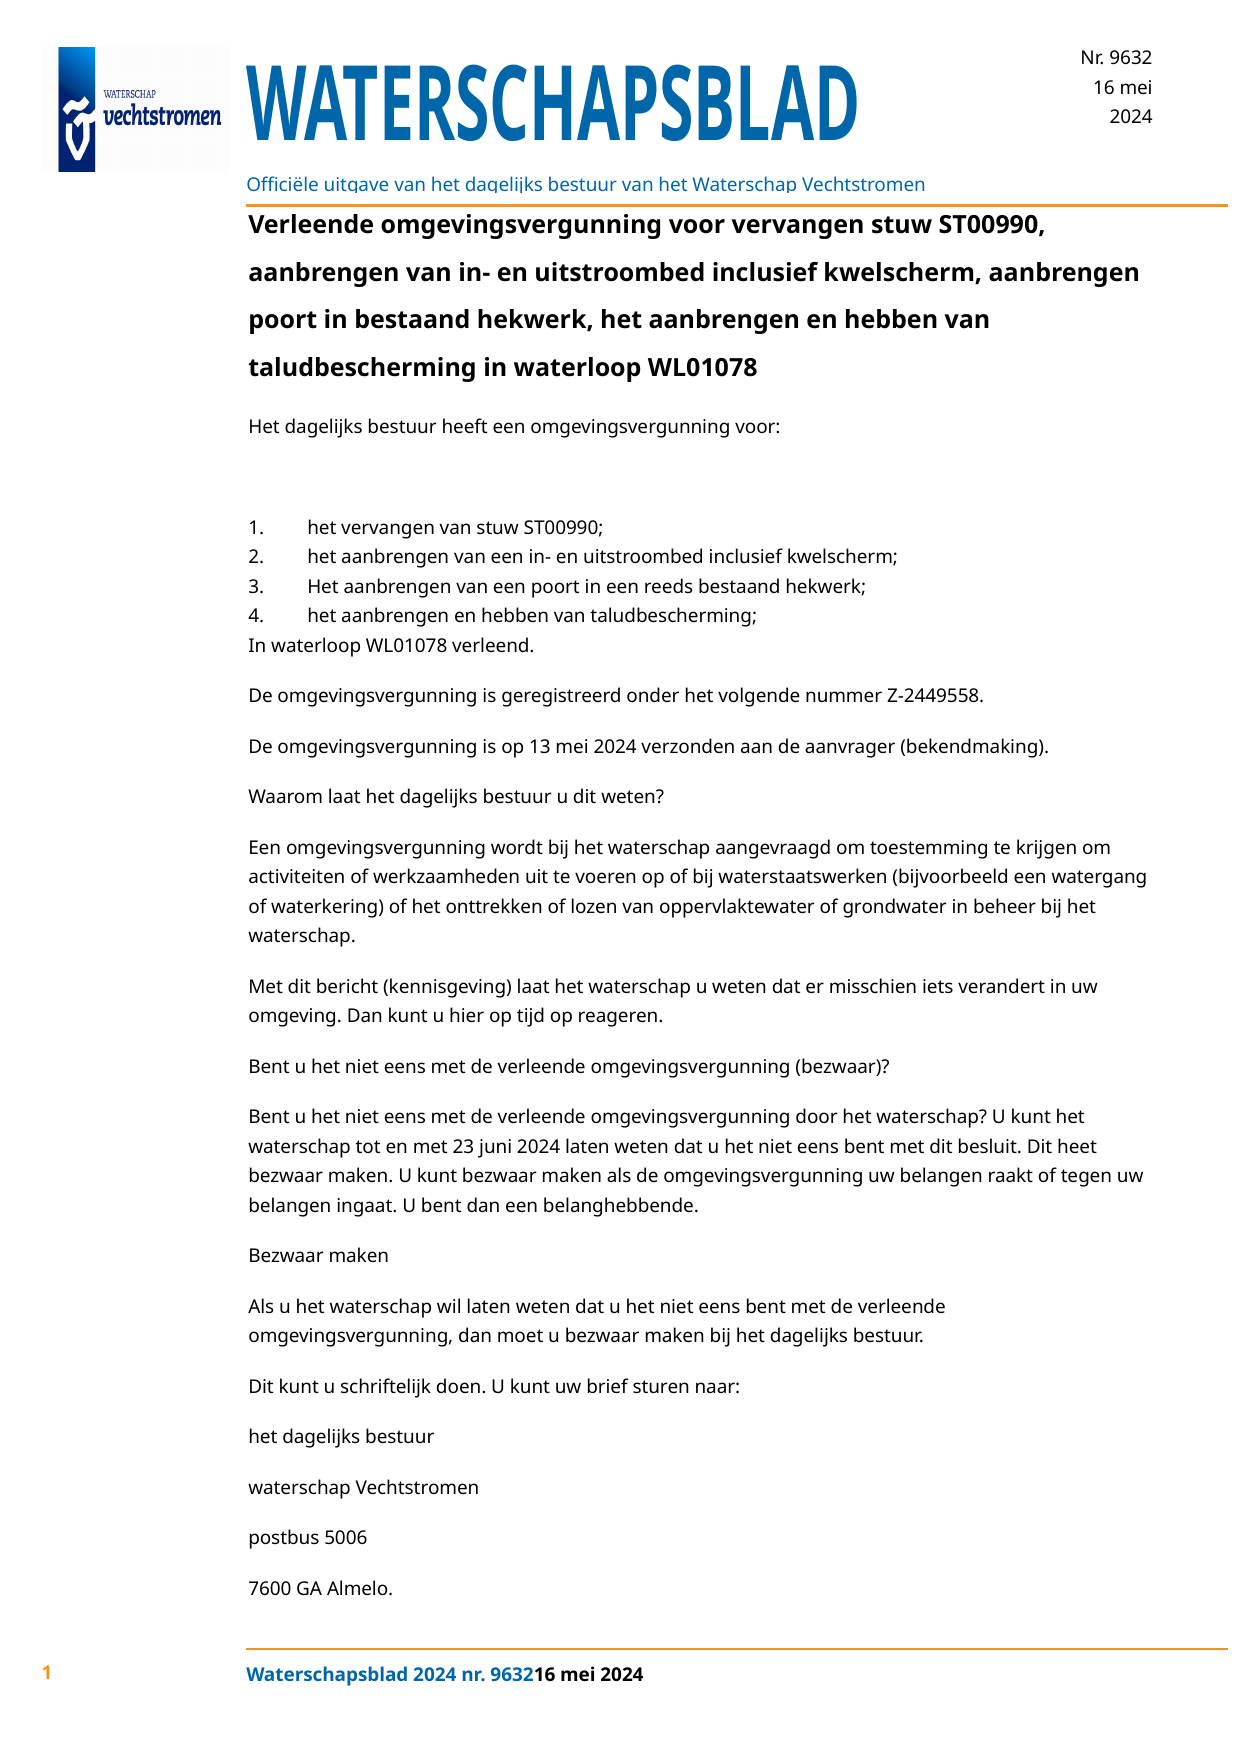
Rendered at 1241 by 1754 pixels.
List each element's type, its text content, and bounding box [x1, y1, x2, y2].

text In waterloop WL01078 verleend. [248, 632, 1152, 658]
text Dit kunt u schriftelijk doen. U kunt uw brief sturen naar: [248, 1373, 1152, 1399]
text 7600 GA Almelo. [248, 1575, 1152, 1601]
text Met dit bericht (kennisgeving) laat het waterschap u weten dat er misschien iets verandert in uw omgeving. Dan kunt u hier op tijd op reageren. [248, 973, 1152, 1028]
text postbus 5006 [248, 1524, 1152, 1550]
text Het dagelijks bestuur heeft een omgevingsvergunning voor: [248, 413, 1152, 439]
text Bezwaar maken [248, 1243, 1152, 1268]
text Verleende omgevingsvergunning voor vervangen stuw ST00990, aanbrengen van in- en uitstroombed inclusief kwelscherm, aanbrengen poort in bestaand hekwerk, het aanbrengen en hebben van taludbescherming in waterloop WL01078 [248, 207, 1152, 384]
text Als u het waterschap wil laten weten dat u het niet eens bent met de verleende omgevingsvergunning, dan moet u bezwaar maken bij het dagelijks bestuur. [248, 1293, 1152, 1348]
text Een omgevingsvergunning wordt bij het waterschap aangevraagd om toestemming te krijgen om activiteiten of werkzaamheden uit te voeren op of bij waterstaatswerken (bijvoorbeeld een watergang of waterkering) of het onttrekken of lozen van oppervlaktewater of grondwater in beheer bij het waterschap. [248, 834, 1152, 948]
text Waarom laat het dagelijks bestuur u dit weten? [248, 783, 1152, 809]
text waterschap Vechtstromen [248, 1474, 1152, 1500]
text De omgevingsvergunning is geregistreerd onder het volgende nummer Z-2449558. [248, 683, 1152, 708]
list het vervangen van stuw ST00990; [248, 514, 1152, 540]
list het aanbrengen en hebben van taludbescherming; [248, 603, 1152, 628]
list het aanbrengen van een in- en uitstroombed inclusief kwelscherm; [248, 543, 1152, 569]
text De omgevingsvergunning is op 13 mei 2024 verzonden aan de aanvrager (bekendmaking). [248, 733, 1152, 759]
text het dagelijks bestuur [248, 1423, 1152, 1449]
list Het aanbrengen van een poort in een reeds bestaand hekwerk; [248, 573, 1152, 599]
picture [41, 47, 231, 172]
text Bent u het niet eens met de verleende omgevingsvergunning door het waterschap? U kunt het waterschap tot en met 23 juni 2024 laten weten dat u het niet eens bent met dit besluit. Dit heet bezwaar maken. U kunt bezwaar maken als de omgevingsvergunning uw belangen raakt of tegen uw belangen ingaat. U bent dan een belanghebbende. [248, 1103, 1152, 1218]
text Bent u het niet eens met de verleende omgevingsvergunning (bezwaar)? [248, 1053, 1152, 1079]
